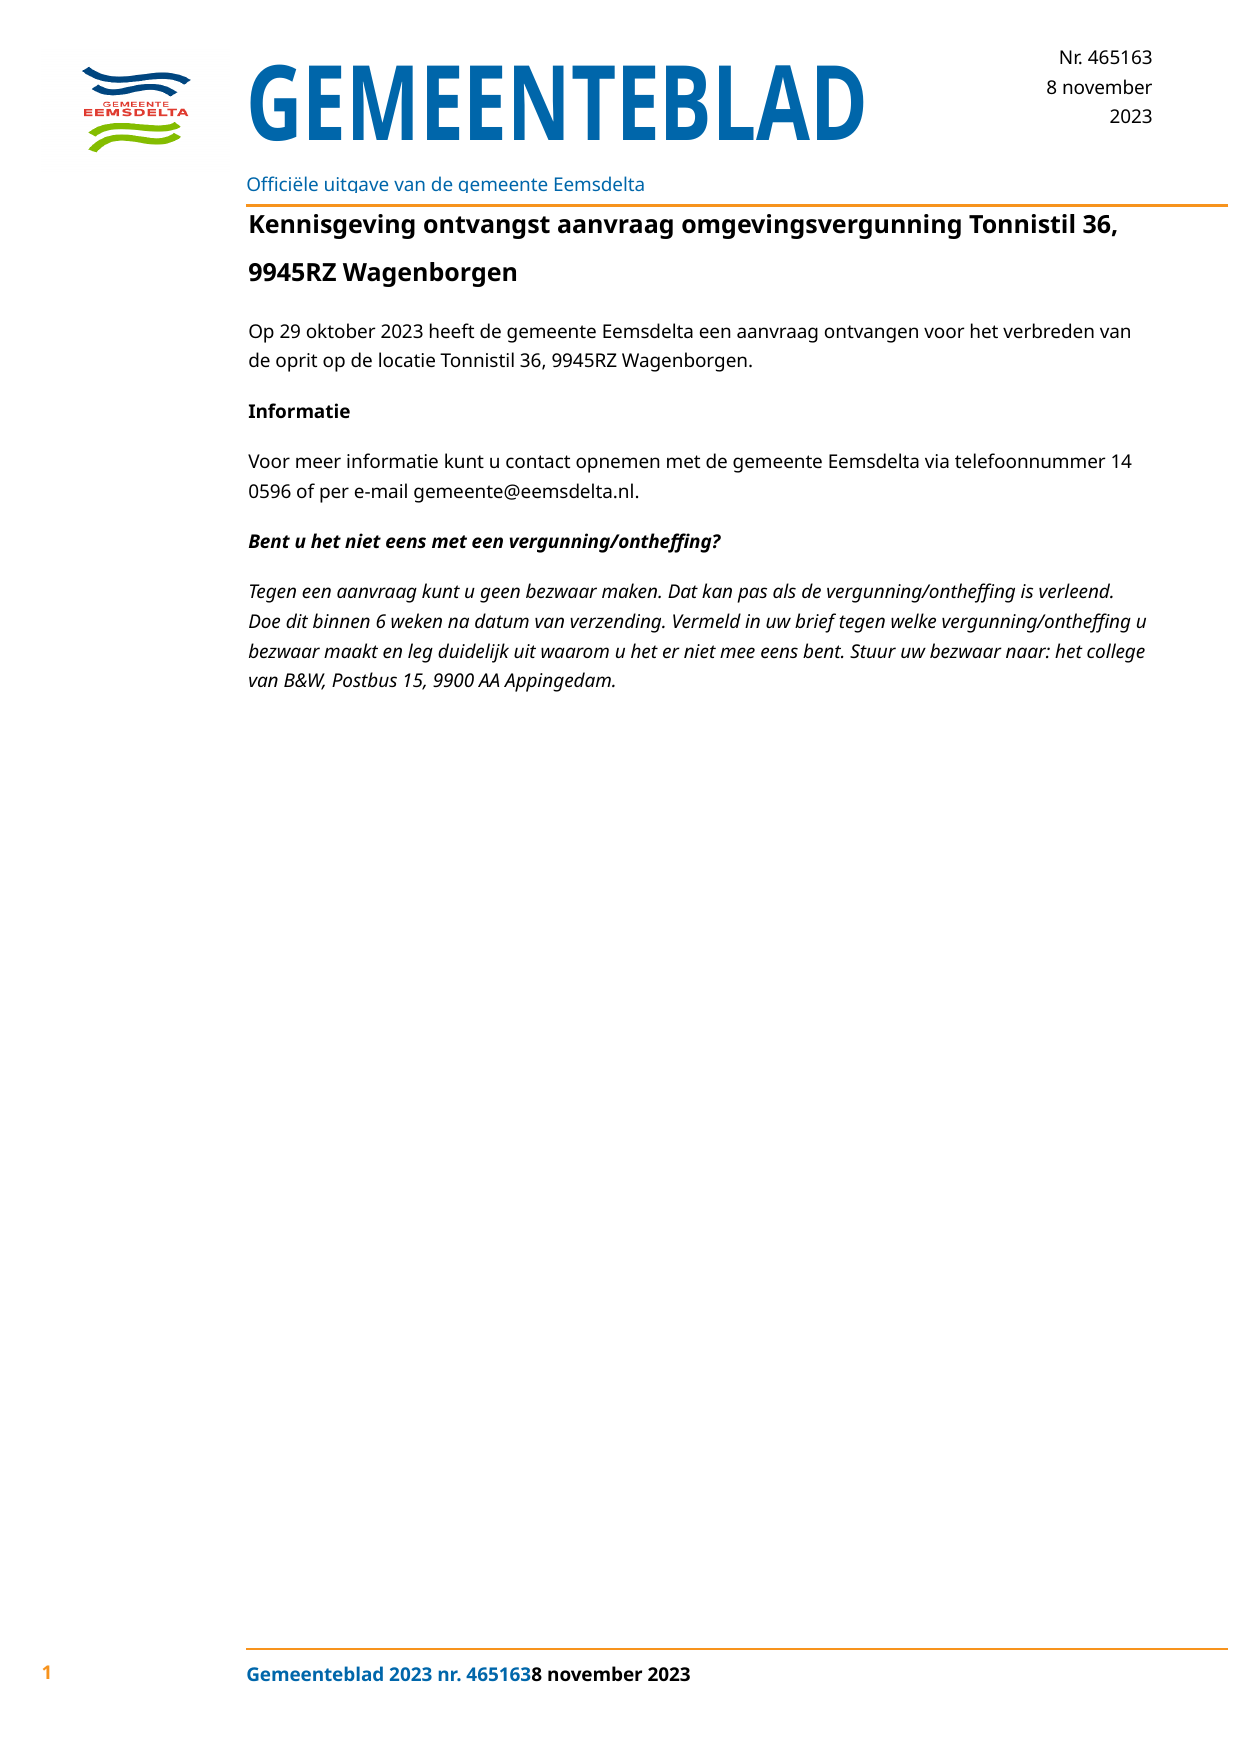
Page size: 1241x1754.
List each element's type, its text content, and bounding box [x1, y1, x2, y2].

text Voor meer informatie kunt u contact opnemen met de gemeente Eemsdelta via telefoonnummer 14 0596 of per e-mail gemeente@eemsdelta.nl. [248, 448, 1152, 504]
picture [41, 47, 231, 172]
text Bent u het niet eens met een vergunning/ontheffing? [248, 528, 1152, 554]
text Informatie [248, 398, 1152, 424]
text Kennisgeving ontvangst aanvraag omgevingsvergunning Tonnistil 36, 9945RZ Wagenborgen [248, 207, 1152, 288]
text Tegen een aanvraag kunt u geen bezwaar maken. Dat kan pas als de vergunning/ontheffing is verleend. Doe dit binnen 6 weken na datum van verzending. Vermeld in uw brief tegen welke vergunning/ontheffing u bezwaar maakt en leg duidelijk uit waarom u het er niet mee eens bent. Stuur uw bezwaar naar: het college van B&W, Postbus 15, 9900 AA Appingedam. [248, 579, 1152, 693]
text Op 29 oktober 2023 heeft de gemeente Eemsdelta een aanvraag ontvangen voor het verbreden van de oprit op de locatie Tonnistil 36, 9945RZ Wagenborgen. [248, 318, 1152, 373]
